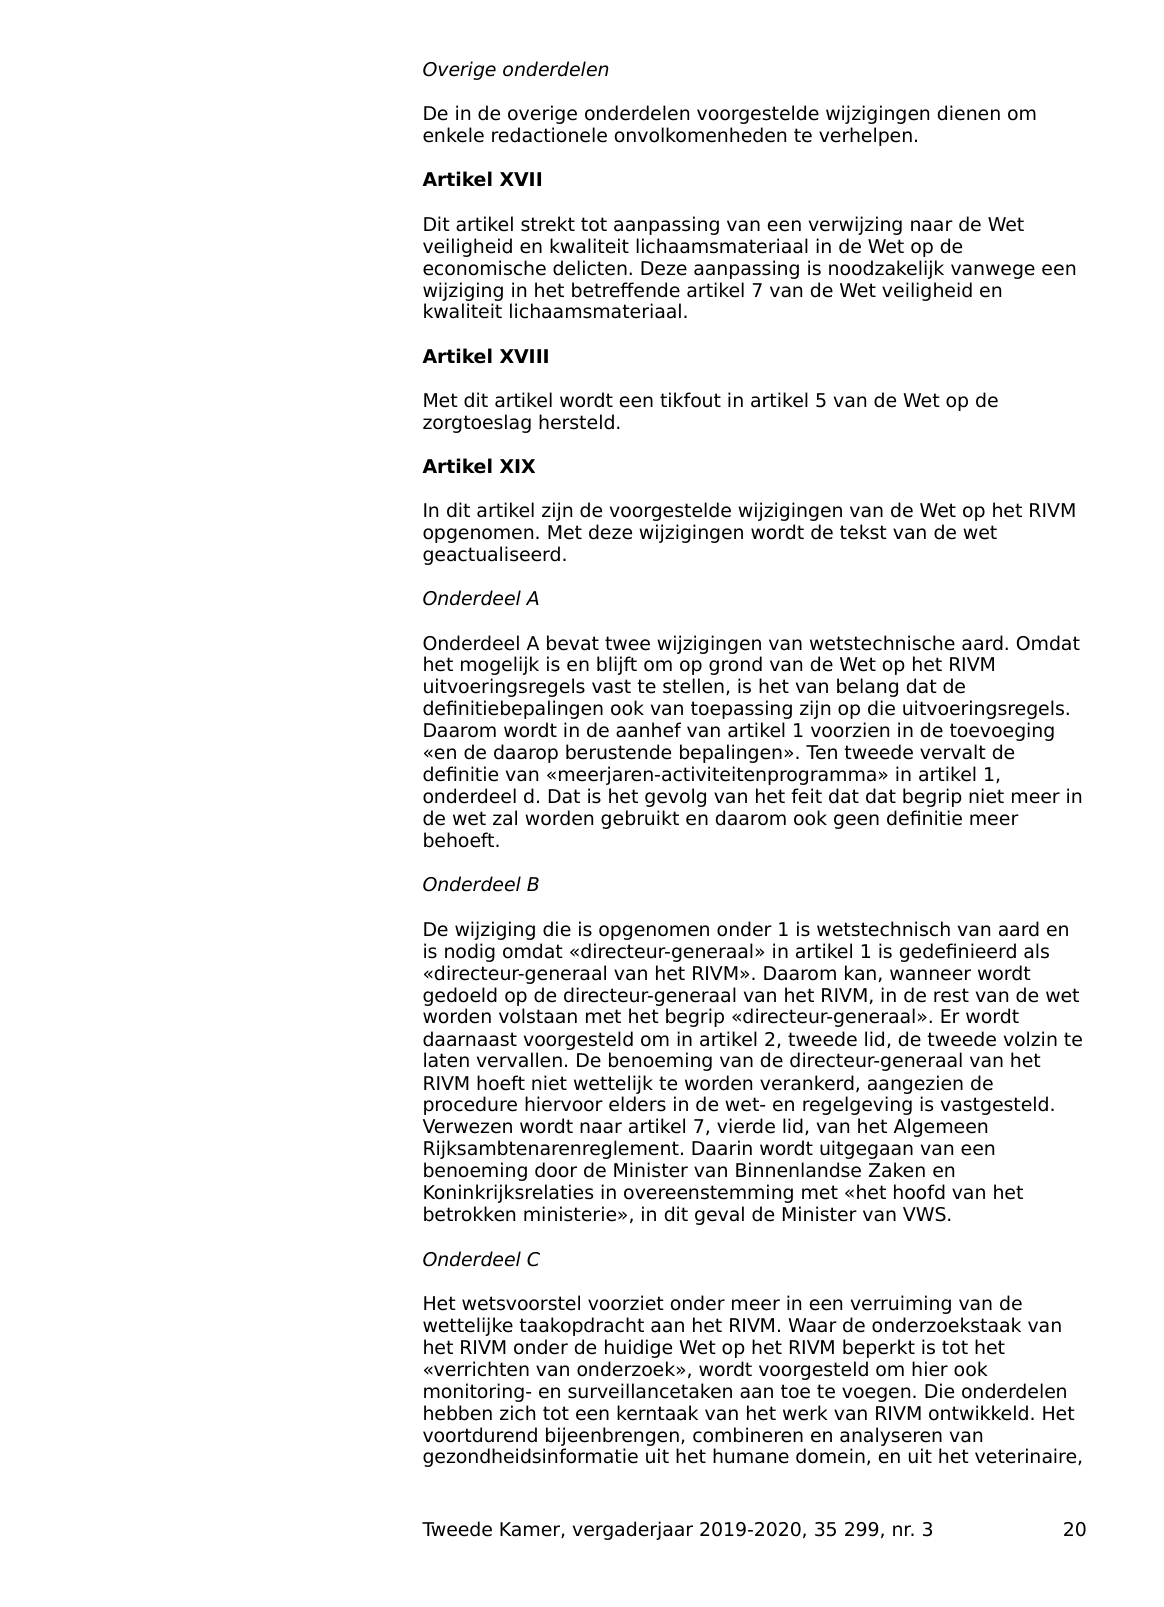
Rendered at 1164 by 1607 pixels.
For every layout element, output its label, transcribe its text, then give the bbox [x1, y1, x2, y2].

text Het wetsvoorstel voorziet onder meer in een verruiming van de wettelijke taakopdracht aan het RIVM. Waar de onderzoekstaak van het RIVM onder de huidige Wet op het RIVM beperkt is tot het «verrichten van onderzoek», wordt voorgesteld om hier ook monitoring- en surveillancetaken aan toe te voegen. Die onderdelen hebben zich tot een kerntaak van het werk van RIVM ontwikkeld. Het voortdurend bijeenbrengen, combineren en analyseren van gezondheidsinformatie uit het humane domein, en uit het veterinaire, [422, 1293, 1087, 1468]
text De in de overige onderdelen voorgestelde wijzigingen dienen om enkele redactionele onvolkomenheden te verhelpen. [422, 103, 1087, 147]
text In dit artikel zijn de voorgestelde wijzigingen van de Wet op het RIVM opgenomen. Met deze wijzigingen wordt de tekst van de wet geactualiseerd. [422, 500, 1087, 566]
subtitle Artikel XVIII [422, 346, 1087, 368]
subtitle Onderdeel A [422, 588, 1087, 610]
subtitle Artikel XIX [422, 456, 1087, 478]
text Onderdeel A bevat twee wijzigingen van wetstechnische aard. Omdat het mogelijk is en blijft om op grond van de Wet op het RIVM uitvoeringsregels vast te stellen, is het van belang dat de definitiebepalingen ook van toepassing zijn op die uitvoeringsregels. Daarom wordt in de aanhef van artikel 1 voorzien in de toevoeging «en de daarop berustende bepalingen». Ten tweede vervalt de definitie van «meerjaren-activiteitenprogramma» in artikel 1, onderdeel d. Dat is het gevolg van het feit dat dat begrip niet meer in de wet zal worden gebruikt en daarom ook geen definitie meer behoeft. [422, 632, 1087, 852]
text De wijziging die is opgenomen onder 1 is wetstechnisch van aard en is nodig omdat «directeur-generaal» in artikel 1 is gedefinieerd als «directeur-generaal van het RIVM». Daarom kan, wanneer wordt gedoeld op de directeur-generaal van het RIVM, in de rest van de wet worden volstaan met het begrip «directeur-generaal». Er wordt daarnaast voorgesteld om in artikel 2, tweede lid, de tweede volzin te laten vervallen. De benoeming van de directeur-generaal van het RIVM hoeft niet wettelijk te worden verankerd, aangezien de procedure hiervoor elders in de wet- en regelgeving is vastgesteld. Verwezen wordt naar artikel 7, vierde lid, van het Algemeen Rijksambtenarenreglement. Daarin wordt uitgegaan van een benoeming door de Minister van Binnenlandse Zaken en Koninkrijksrelaties in overeenstemming met «het hoofd van het betrokken ministerie», in dit geval de Minister van VWS. [422, 918, 1087, 1226]
subtitle Onderdeel B [422, 874, 1087, 896]
subtitle Onderdeel C [422, 1248, 1087, 1270]
text Dit artikel strekt tot aanpassing van een verwijzing naar de Wet veiligheid en kwaliteit lichaamsmateriaal in de Wet op de economische delicten. Deze aanpassing is noodzakelijk vanwege een wijziging in het betreffende artikel 7 van de Wet veiligheid en kwaliteit lichaamsmateriaal. [422, 213, 1087, 323]
subtitle Overige onderdelen [422, 59, 1087, 81]
subtitle Artikel XVII [422, 169, 1087, 191]
text Met dit artikel wordt een tikfout in artikel 5 van de Wet op de zorgtoeslag hersteld. [422, 390, 1087, 434]
